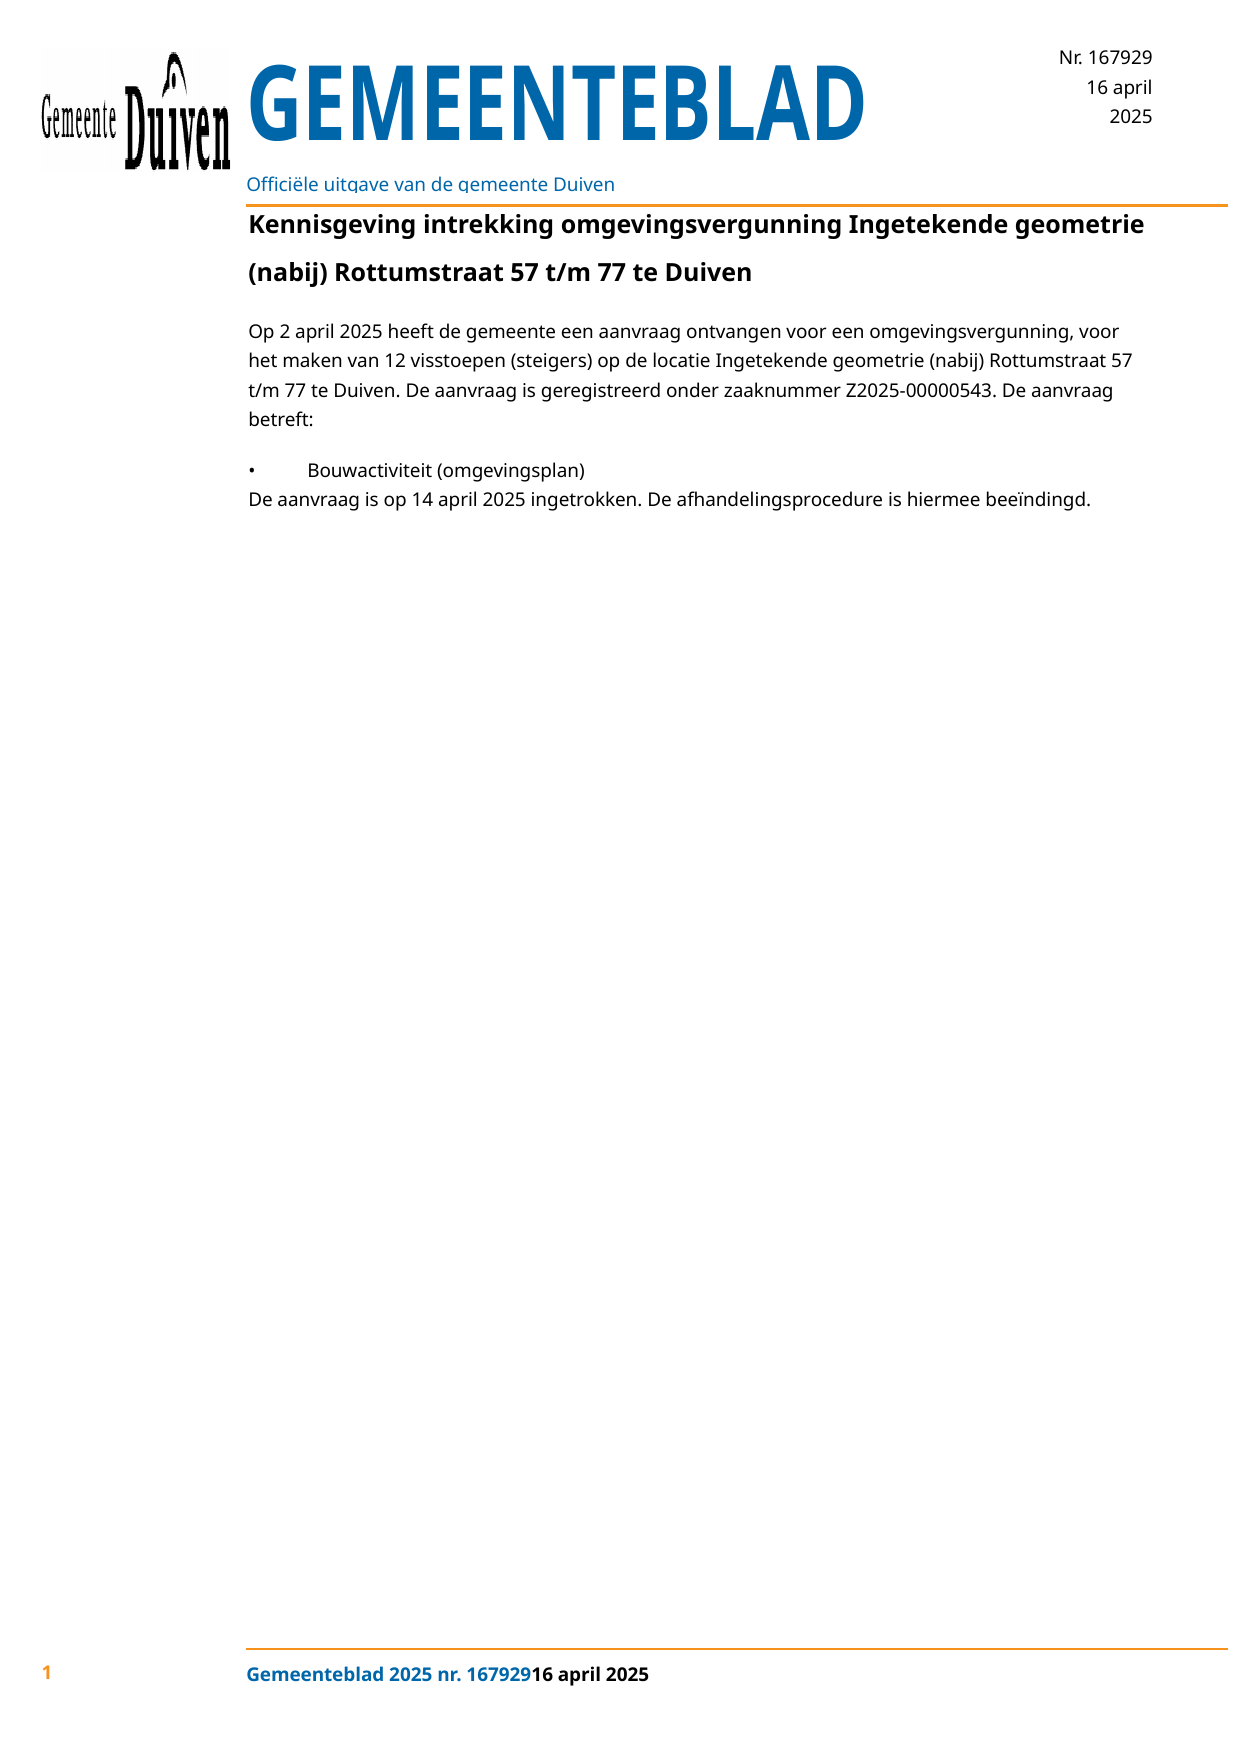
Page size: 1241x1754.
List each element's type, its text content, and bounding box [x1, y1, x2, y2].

text Op 2 april 2025 heeft de gemeente een aanvraag ontvangen voor een omgevingsvergunning, voor het maken van 12 visstoepen (steigers) op de locatie Ingetekende geometrie (nabij) Rottumstraat 57 t/m 77 te Duiven. De aanvraag is geregistreerd onder zaaknummer Z2025-00000543. De aanvraag betreft: [248, 318, 1152, 432]
list Bouwactiviteit (omgevingsplan) [248, 457, 1152, 483]
picture [41, 47, 231, 172]
text Kennisgeving intrekking omgevingsvergunning Ingetekende geometrie (nabij) Rottumstraat 57 t/m 77 te Duiven [248, 207, 1152, 288]
text De aanvraag is op 14 april 2025 ingetrokken. De afhandelingsprocedure is hiermee beeïndingd. [248, 487, 1152, 512]
